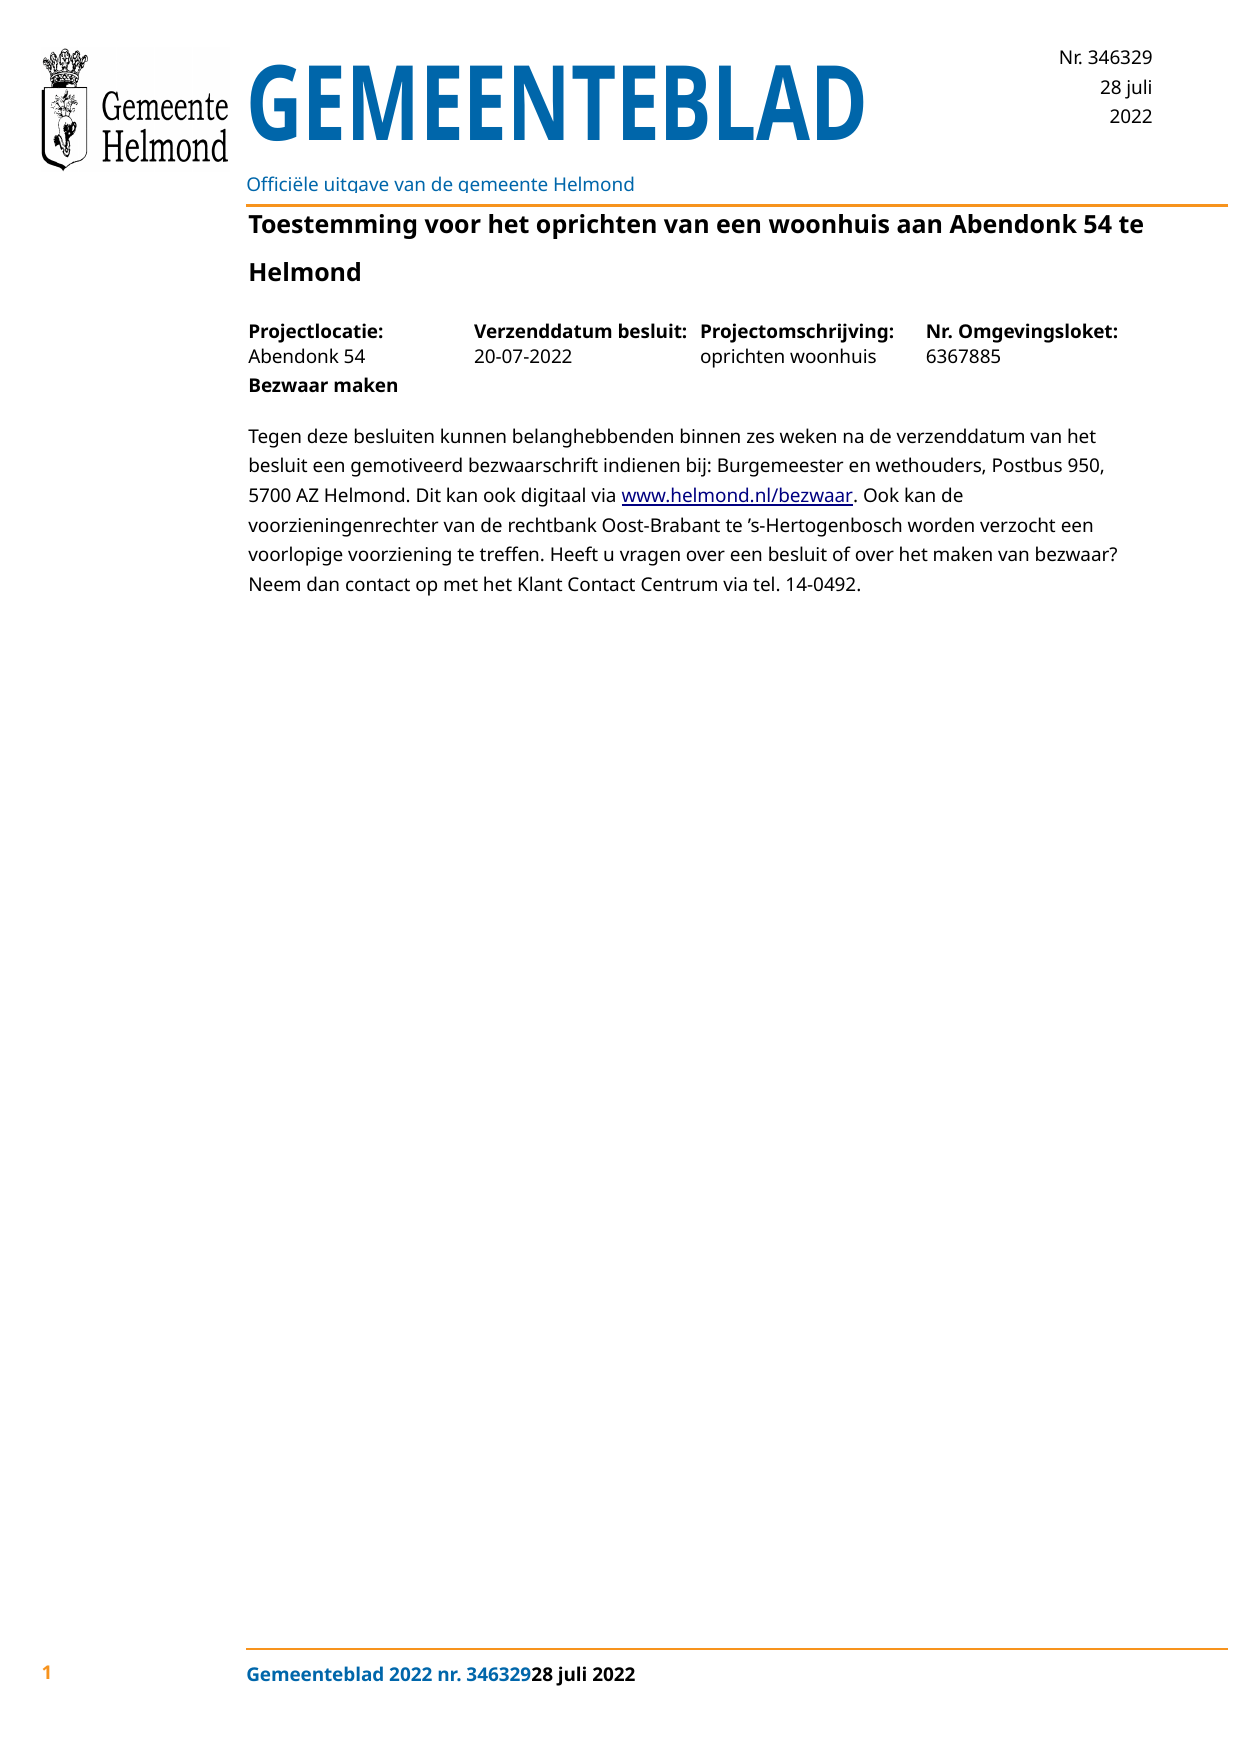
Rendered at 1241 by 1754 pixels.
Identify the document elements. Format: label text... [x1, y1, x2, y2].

table_header Nr. Omgevingsloket: [926, 318, 1152, 344]
text Bezwaar maken [248, 373, 1152, 398]
table_header Verzenddatum besluit: [474, 318, 700, 344]
table_cell 6367885 [926, 344, 1152, 369]
table_cell oprichten woonhuis [700, 344, 926, 369]
picture [41, 47, 231, 172]
text Tegen deze besluiten kunnen belanghebbenden binnen zes weken na de verzenddatum van het besluit een gemotiveerd bezwaarschrift indienen bij: Burgemeester en wethouders, Postbus 950, 5700 AZ Helmond. Dit kan ook digitaal via www.helmond.nl/bezwaar. Ook kan de voorzieningenrechter van de rechtbank Oost-Brabant te ’s-Hertogenbosch worden verzocht een voorlopige voorziening te treffen. Heeft u vragen over een besluit of over het maken van bezwaar? Neem dan contact op met het Klant Contact Centrum via tel. 14-0492. [248, 423, 1152, 597]
table_header Projectomschrijving: [700, 318, 926, 344]
table_cell Abendonk 54 [248, 344, 474, 369]
table_cell 20-07-2022 [474, 344, 700, 369]
text Toestemming voor het oprichten van een woonhuis aan Abendonk 54 te Helmond [248, 207, 1152, 288]
table_header Projectlocatie: [248, 318, 474, 344]
